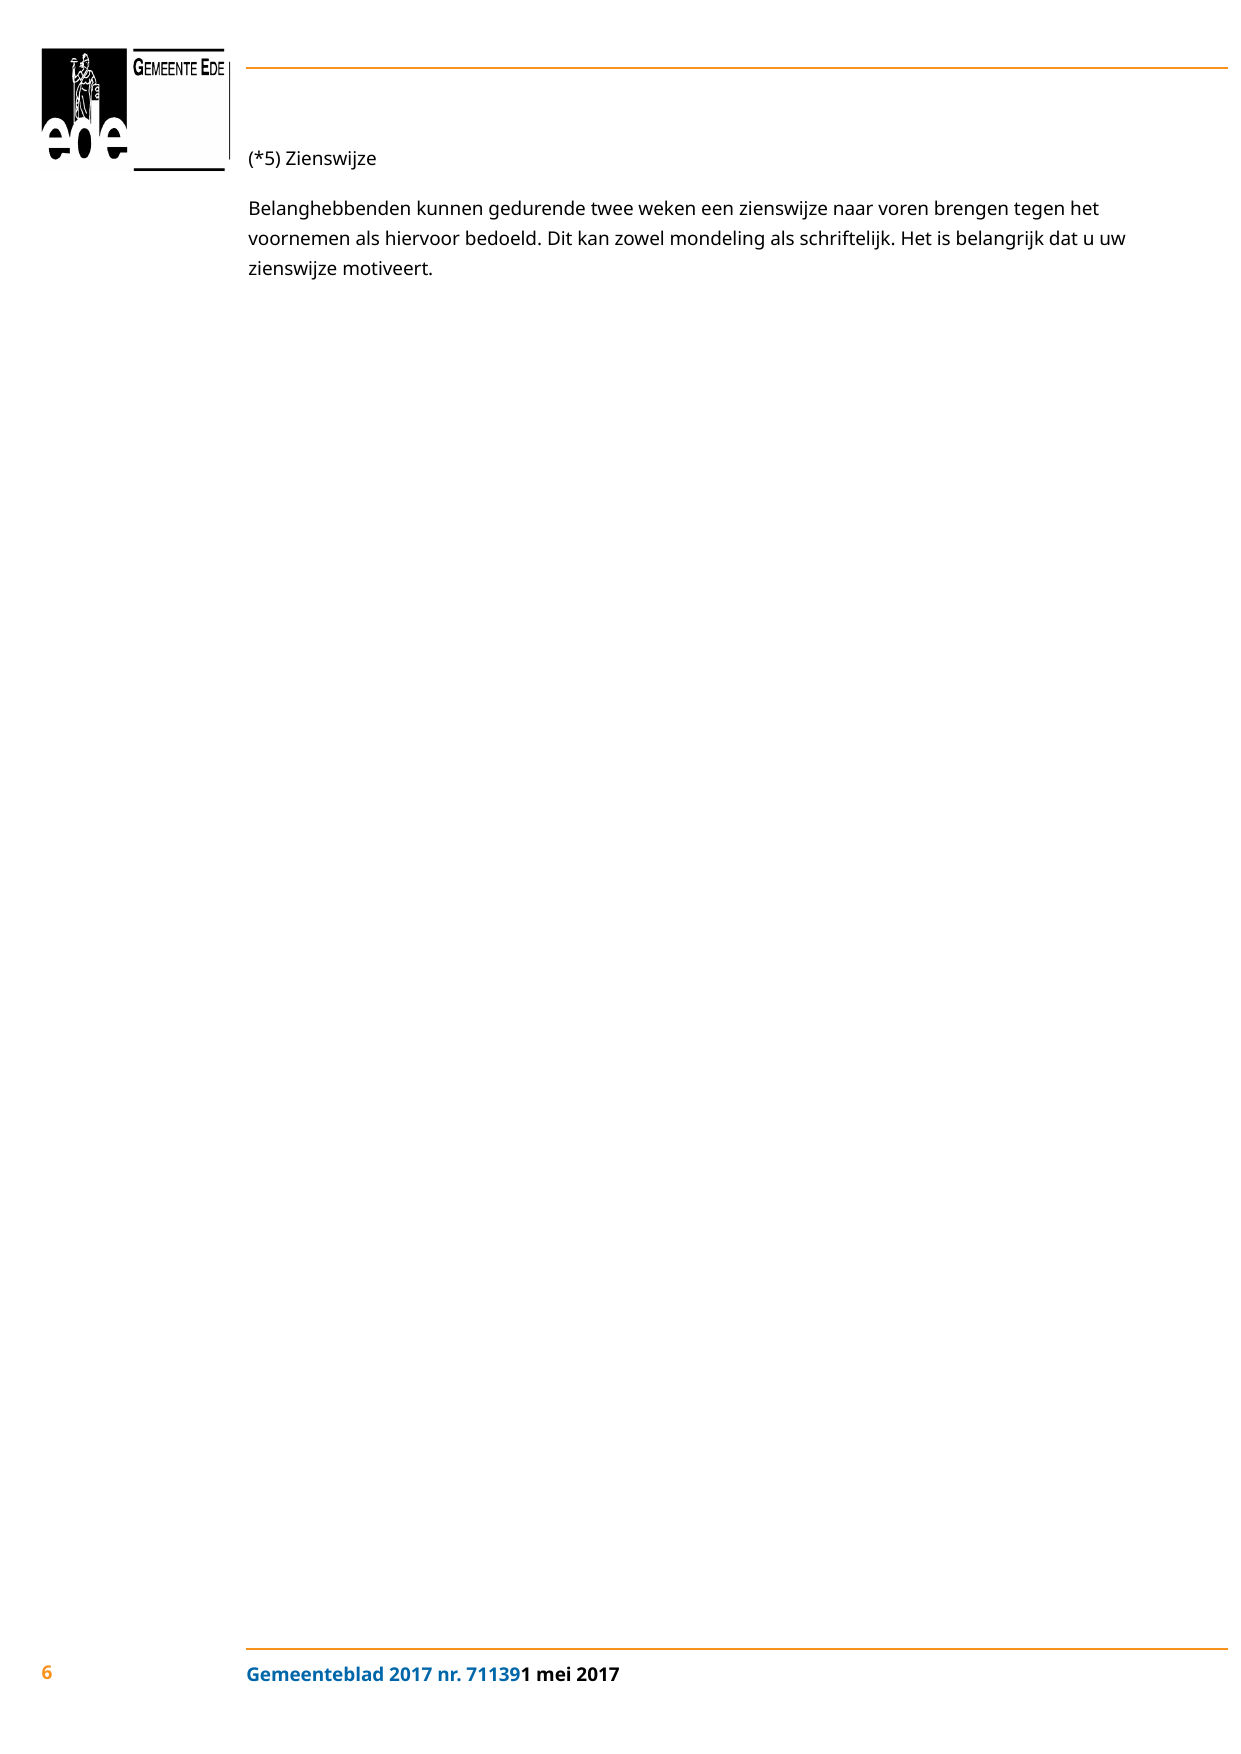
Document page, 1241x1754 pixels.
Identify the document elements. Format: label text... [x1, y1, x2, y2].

picture [41, 47, 231, 172]
text (*5) Zienswijze [248, 145, 1152, 171]
text Belanghebbenden kunnen gedurende twee weken een zienswijze naar voren brengen tegen het voornemen als hiervoor bedoeld. Dit kan zowel mondeling als schriftelijk. Het is belangrijk dat u uw zienswijze motiveert. [248, 196, 1152, 281]
